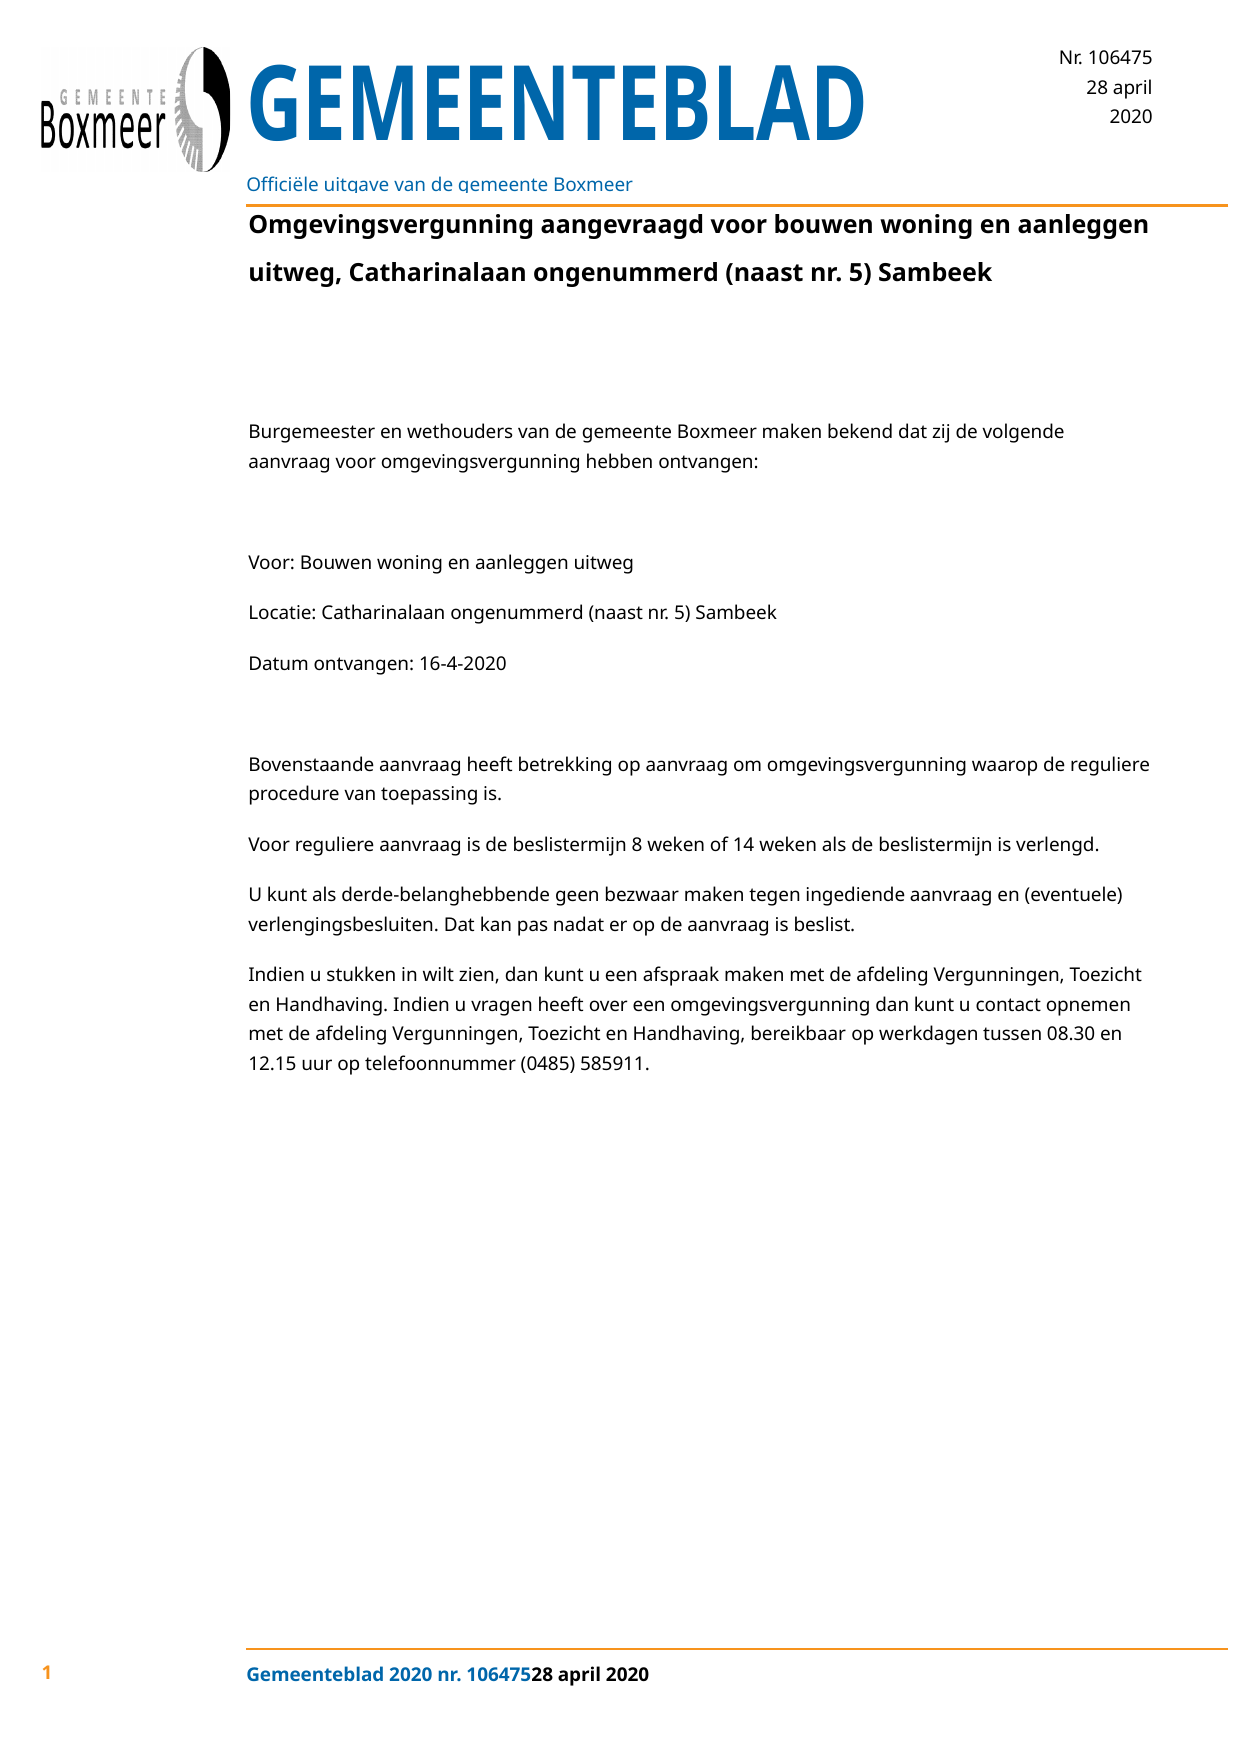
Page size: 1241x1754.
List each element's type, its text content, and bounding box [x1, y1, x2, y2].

text Locatie: Catharinalaan ongenummerd (naast nr. 5) Sambeek [248, 599, 1152, 625]
text Voor: Bouwen woning en aanleggen uitweg [248, 549, 1152, 575]
text Voor reguliere aanvraag is de beslistermijn 8 weken of 14 weken als de beslistermijn is verlengd. [248, 831, 1152, 857]
text Bovenstaande aanvraag heeft betrekking op aanvraag om omgevingsvergunning waarop de reguliere procedure van toepassing is. [248, 751, 1152, 806]
text Omgevingsvergunning aangevraagd voor bouwen woning en aanleggen uitweg, Catharinalaan ongenummerd (naast nr. 5) Sambeek [248, 207, 1152, 288]
text Indien u stukken in wilt zien, dan kunt u een afspraak maken met de afdeling Vergunningen, Toezicht en Handhaving. Indien u vragen heeft over een omgevingsvergunning dan kunt u contact opnemen met de afdeling Vergunningen, Toezicht en Handhaving, bereikbaar op werkdagen tussen 08.30 en 12.15 uur op telefoonnummer (0485) 585911. [248, 961, 1152, 1076]
text Burgemeester en wethouders van de gemeente Boxmeer maken bekend dat zij de volgende aanvraag voor omgevingsvergunning hebben ontvangen: [248, 419, 1152, 474]
picture [41, 47, 231, 172]
text Datum ontvangen: 16-4-2020 [248, 650, 1152, 676]
text U kunt als derde-belanghebbende geen bezwaar maken tegen ingediende aanvraag en (eventuele) verlengingsbesluiten. Dat kan pas nadat er op de aanvraag is beslist. [248, 881, 1152, 937]
